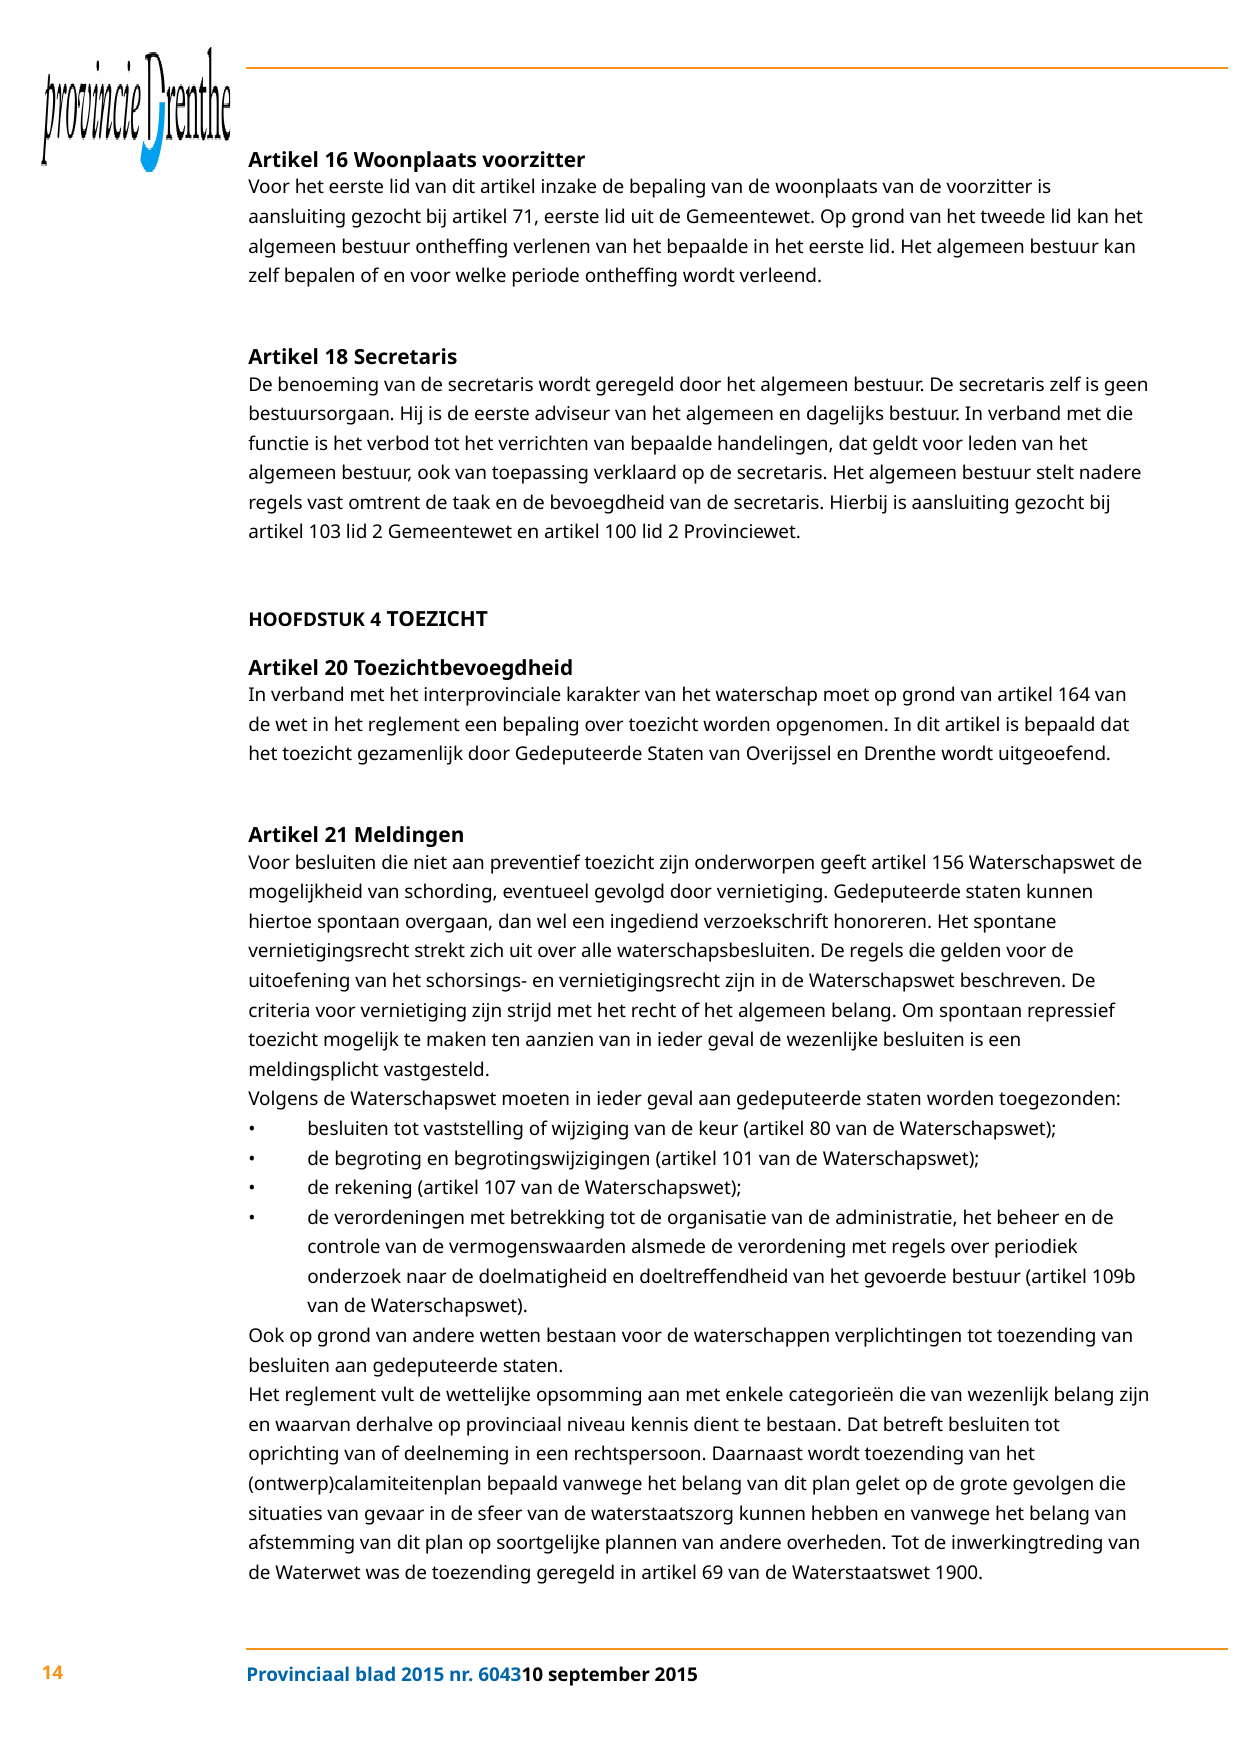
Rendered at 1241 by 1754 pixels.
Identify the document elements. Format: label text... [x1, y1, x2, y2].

text Ook op grond van andere wetten bestaan voor de waterschappen verplichtingen tot toezending van besluiten aan gedeputeerde staten. [248, 1322, 1152, 1378]
text Volgens de Waterschapswet moeten in ieder geval aan gedeputeerde staten worden toegezonden: [248, 1086, 1152, 1111]
list de begroting en begrotingswijzigingen (artikel 101 van de Waterschapswet); [248, 1145, 1152, 1171]
list de verordeningen met betrekking tot de organisatie van de administratie, het beheer en de controle van de vermogenswaarden alsmede de verordening met regels over periodiek onderzoek naar de doelmatigheid en doeltreffendheid van het gevoerde bestuur (artikel 109b van de Waterschapswet). [248, 1204, 1152, 1318]
text Artikel 20 Toezichtbevoegdheid [248, 653, 1152, 681]
text De benoeming van de secretaris wordt geregeld door het algemeen bestuur. De secretaris zelf is geen bestuursorgaan. Hij is de eerste adviseur van het algemeen en dagelijks bestuur. In verband met die functie is het verbod tot het verrichten van bepaalde handelingen, dat geldt voor leden van het algemeen bestuur, ook van toepassing verklaard op de secretaris. Het algemeen bestuur stelt nadere regels vast omtrent de taak en de bevoegdheid van de secretaris. Hierbij is aansluiting gezocht bij artikel 103 lid 2 Gemeentewet en artikel 100 lid 2 Provinciewet. [248, 371, 1152, 544]
text Artikel 21 Meldingen [248, 821, 1152, 849]
text Artikel 16 Woonplaats voorzitter [248, 145, 1152, 174]
list de rekening (artikel 107 van de Waterschapswet); [248, 1174, 1152, 1200]
text Artikel 18 Secretaris [248, 342, 1152, 371]
text HOOFDSTUK 4 TOEZICHT [248, 604, 1152, 632]
text Voor besluiten die niet aan preventief toezicht zijn onderworpen geeft artikel 156 Waterschapswet de mogelijkheid van schording, eventueel gevolgd door vernietiging. Gedeputeerde staten kunnen hiertoe spontaan overgaan, dan wel een ingediend verzoekschrift honoreren. Het spontane vernietigingsrecht strekt zich uit over alle waterschapsbesluiten. De regels die gelden voor de uitoefening van het schorsings- en vernietigingsrecht zijn in de Waterschapswet beschreven. De criteria voor vernietiging zijn strijd met het recht of het algemeen belang. Om spontaan repressief toezicht mogelijk te maken ten aanzien van in ieder geval de wezenlijke besluiten is een meldingsplicht vastgesteld. [248, 849, 1152, 1082]
picture [41, 47, 231, 172]
text Het reglement vult de wettelijke opsomming aan met enkele categorieën die van wezenlijk belang zijn en waarvan derhalve op provinciaal niveau kennis dient te bestaan. Dat betreft besluiten tot oprichting van of deelneming in een rechtspersoon. Daarnaast wordt toezending van het (ontwerp)calamiteitenplan bepaald vanwege het belang van dit plan gelet op de grote gevolgen die situaties van gevaar in de sfeer van de waterstaatszorg kunnen hebben en vanwege het belang van afstemming van dit plan op soortgelijke plannen van andere overheden. Tot de inwerkingtreding van de Waterwet was de toezending geregeld in artikel 69 van de Waterstaatswet 1900. [248, 1381, 1152, 1585]
text Voor het eerste lid van dit artikel inzake de bepaling van de woonplaats van de voorzitter is aansluiting gezocht bij artikel 71, eerste lid uit de Gemeentewet. Op grond van het tweede lid kan het algemeen bestuur ontheffing verlenen van het bepaalde in het eerste lid. Het algemeen bestuur kan zelf bepalen of en voor welke periode ontheffing wordt verleend. [248, 174, 1152, 288]
list besluiten tot vaststelling of wijziging van de keur (artikel 80 van de Waterschapswet); [248, 1115, 1152, 1141]
text In verband met het interprovinciale karakter van het waterschap moet op grond van artikel 164 van de wet in het reglement een bepaling over toezicht worden opgenomen. In dit artikel is bepaald dat het toezicht gezamenlijk door Gedeputeerde Staten van Overijssel en Drenthe wordt uitgeoefend. [248, 681, 1152, 766]
